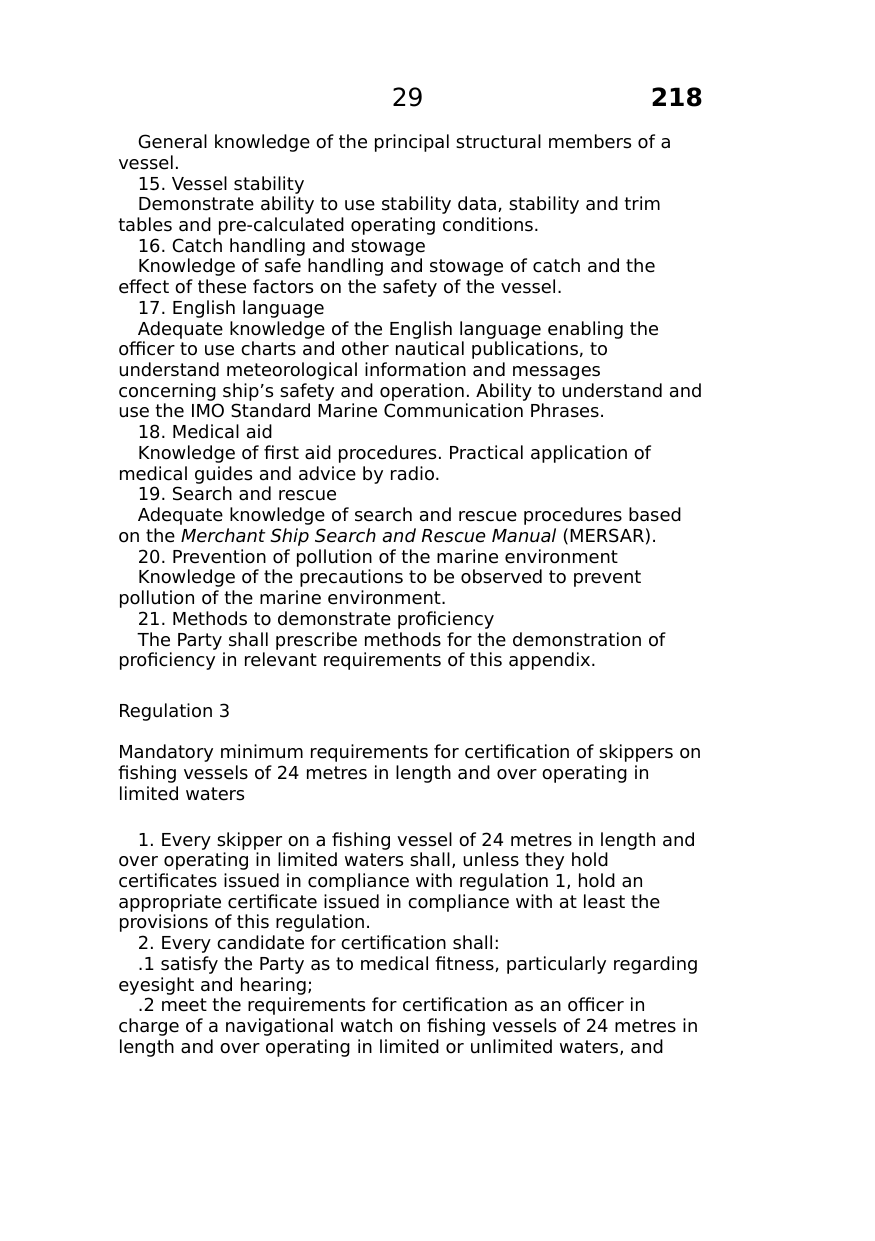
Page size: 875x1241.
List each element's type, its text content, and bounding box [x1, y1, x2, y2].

text 16. Catch handling and stowage [118, 236, 703, 256]
text Demonstrate ability to use stability data, stability and trim tables and pre-calculated operating conditions. [118, 194, 703, 236]
text .2 meet the requirements for certification as an officer in charge of a navigational watch on fishing vessels of 24 metres in length and over operating in limited or unlimited waters, and [118, 995, 703, 1057]
subtitle Regulation 3 Mandatory minimum requirements for certification of skippers on fishing vessels of 24 metres in length and over operating in limited waters [118, 701, 703, 804]
text 21. Methods to demonstrate proficiency [118, 609, 703, 629]
text 19. Search and rescue [118, 484, 703, 505]
text 18. Medical aid [118, 422, 703, 443]
text 20. Prevention of pollution of the marine environment [118, 546, 703, 567]
text Adequate knowledge of search and rescue procedures based on the Merchant Ship Search and Rescue Manual (MERSAR). [118, 505, 703, 546]
text 1. Every skipper on a fishing vessel of 24 metres in length and over operating in limited waters shall, unless they hold certificates issued in compliance with regulation 1, hold an appropriate certificate issued in compliance with at least the provisions of this regulation. [118, 829, 703, 933]
text 15. Vessel stability [118, 173, 703, 194]
text 2. Every candidate for certification shall: [118, 933, 703, 954]
text General knowledge of the principal structural members of a vessel. [118, 132, 703, 173]
text 17. English language [118, 298, 703, 318]
text Adequate knowledge of the English language enabling the officer to use charts and other nautical publications, to understand meteorological information and messages concerning ship’s safety and operation. Ability to understand and use the IMO Standard Marine Communication Phrases. [118, 318, 703, 422]
text .1 satisfy the Party as to medical fitness, particularly regarding eyesight and hearing; [118, 954, 703, 995]
text Knowledge of safe handling and stowage of catch and the effect of these factors on the safety of the vessel. [118, 256, 703, 298]
text Knowledge of first aid procedures. Practical application of medical guides and advice by radio. [118, 443, 703, 484]
text Knowledge of the precautions to be observed to prevent pollution of the marine environment. [118, 567, 703, 609]
text The Party shall prescribe methods for the demonstration of proficiency in relevant requirements of this appendix. [118, 629, 703, 671]
